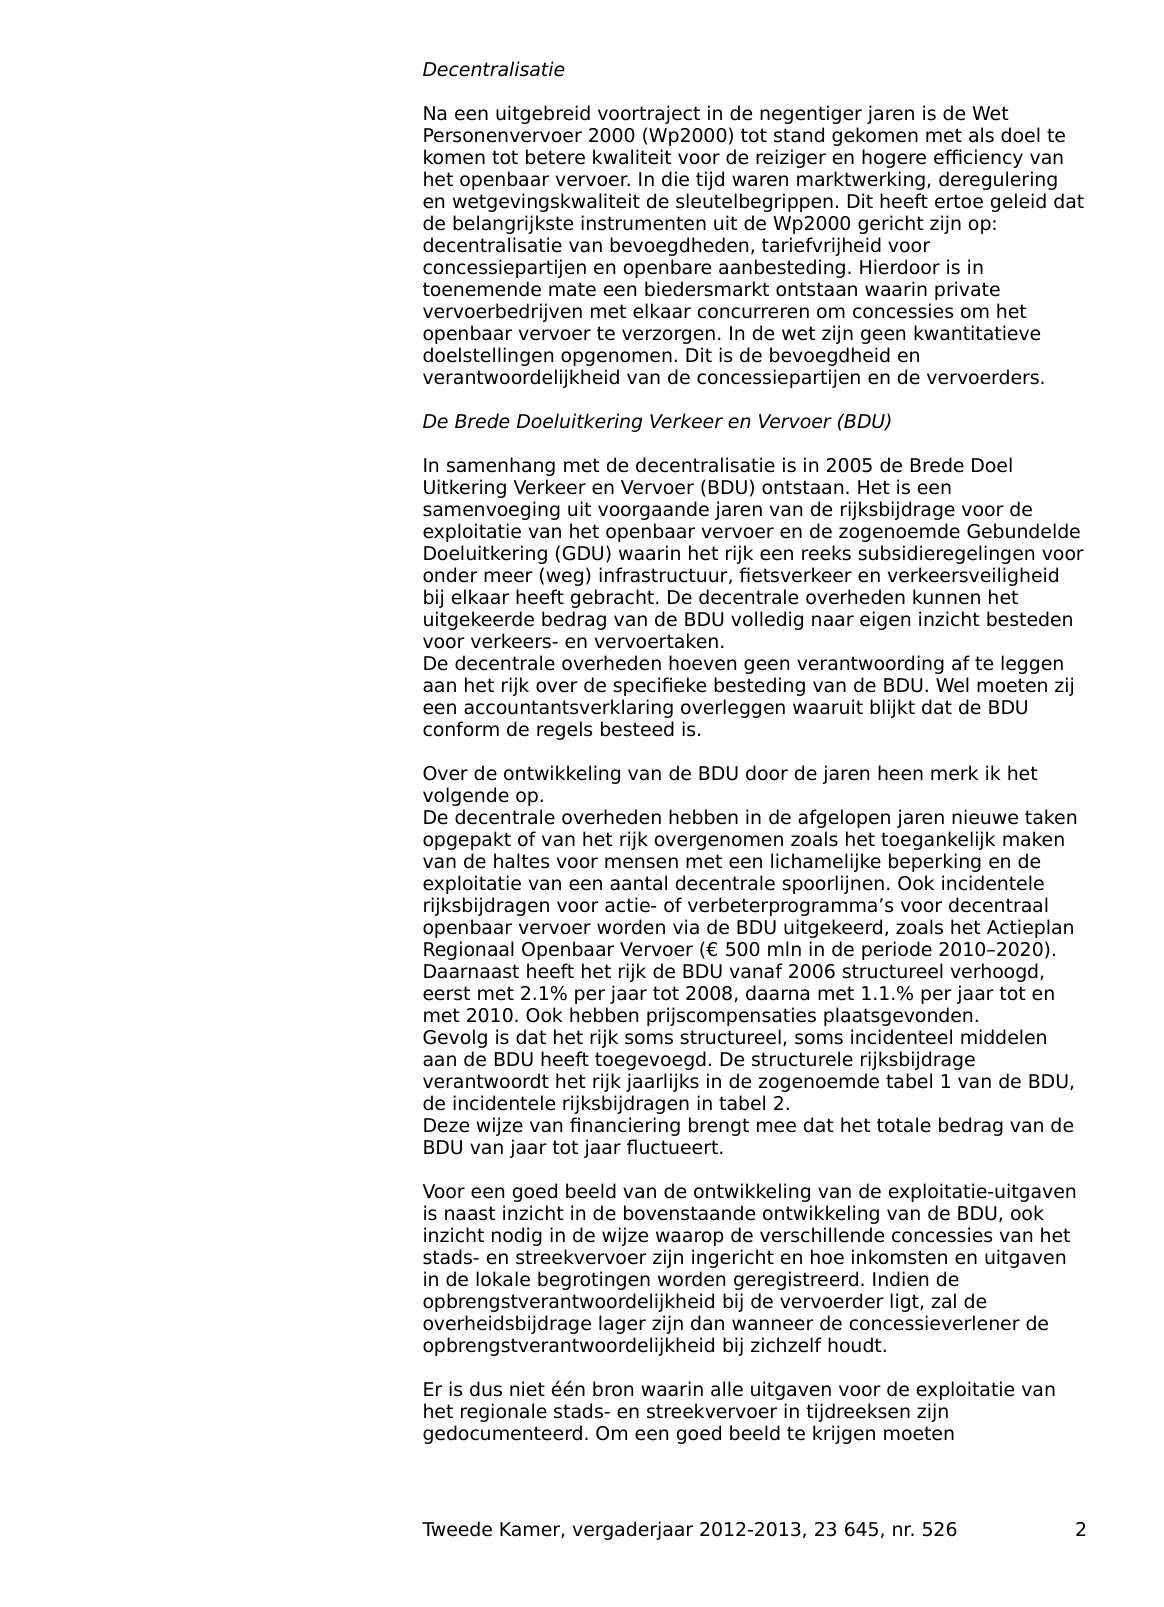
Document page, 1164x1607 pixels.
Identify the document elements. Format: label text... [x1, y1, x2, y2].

subtitle De Brede Doeluitkering Verkeer en Vervoer (BDU) [422, 411, 1087, 433]
text De decentrale overheden hebben in de afgelopen jaren nieuwe taken opgepakt of van het rijk overgenomen zoals het toegankelijk maken van de haltes voor mensen met een lichamelijke beperking en de exploitatie van een aantal decentrale spoorlijnen. Ook incidentele rijksbijdragen voor actie- of verbeterprogramma’s voor decentraal openbaar vervoer worden via de BDU uitgekeerd, zoals het Actieplan Regionaal Openbaar Vervoer (€ 500 mln in de periode 2010–2020). [422, 807, 1087, 961]
text Gevolg is dat het rijk soms structureel, soms incidenteel middelen aan de BDU heeft toegevoegd. De structurele rijksbijdrage verantwoordt het rijk jaarlijks in de zogenoemde tabel 1 van de BDU, de incidentele rijksbijdragen in tabel 2. [422, 1027, 1087, 1115]
text Daarnaast heeft het rijk de BDU vanaf 2006 structureel verhoogd, eerst met 2.1% per jaar tot 2008, daarna met 1.1.% per jaar tot en met 2010. Ook hebben prijscompensaties plaatsgevonden. [422, 961, 1087, 1027]
text In samenhang met de decentralisatie is in 2005 de Brede Doel Uitkering Verkeer en Vervoer (BDU) ontstaan. Het is een samenvoeging uit voorgaande jaren van de rijksbijdrage voor de exploitatie van het openbaar vervoer en de zogenoemde Gebundelde Doeluitkering (GDU) waarin het rijk een reeks subsidieregelingen voor onder meer (weg) infrastructuur, fietsverkeer en verkeersveiligheid bij elkaar heeft gebracht. De decentrale overheden kunnen het uitgekeerde bedrag van de BDU volledig naar eigen inzicht besteden voor verkeers- en vervoertaken. [422, 455, 1087, 653]
text Na een uitgebreid voortraject in de negentiger jaren is de Wet Personenvervoer 2000 (Wp2000) tot stand gekomen met als doel te komen tot betere kwaliteit voor de reiziger en hogere efficiency van het openbaar vervoer. In die tijd waren marktwerking, deregulering en wetgevingskwaliteit de sleutelbegrippen. Dit heeft ertoe geleid dat de belangrijkste instrumenten uit de Wp2000 gericht zijn op: decentralisatie van bevoegdheden, tariefvrijheid voor concessiepartijen en openbare aanbesteding. Hierdoor is in toenemende mate een biedersmarkt ontstaan waarin private vervoerbedrijven met elkaar concurreren om concessies om het openbaar vervoer te verzorgen. In de wet zijn geen kwantitatieve doelstellingen opgenomen. Dit is de bevoegdheid en verantwoordelijkheid van de concessiepartijen en de vervoerders. [422, 103, 1087, 389]
subtitle Decentralisatie [422, 59, 1087, 81]
text Voor een goed beeld van de ontwikkeling van de exploitatie-uitgaven is naast inzicht in de bovenstaande ontwikkeling van de BDU, ook inzicht nodig in de wijze waarop de verschillende concessies van het stads- en streekvervoer zijn ingericht en hoe inkomsten en uitgaven in de lokale begrotingen worden geregistreerd. Indien de opbrengstverantwoordelijkheid bij de vervoerder ligt, zal de overheidsbijdrage lager zijn dan wanneer de concessieverlener de opbrengstverantwoordelijkheid bij zichzelf houdt. [422, 1181, 1087, 1357]
text Deze wijze van financiering brengt mee dat het totale bedrag van de BDU van jaar tot jaar fluctueert. [422, 1115, 1087, 1159]
text Over de ontwikkeling van de BDU door de jaren heen merk ik het volgende op. [422, 763, 1087, 807]
text De decentrale overheden hoeven geen verantwoording af te leggen aan het rijk over de specifieke besteding van de BDU. Wel moeten zij een accountantsverklaring overleggen waaruit blijkt dat de BDU conform de regels besteed is. [422, 653, 1087, 741]
text Er is dus niet één bron waarin alle uitgaven voor de exploitatie van het regionale stads- en streekvervoer in tijdreeksen zijn gedocumenteerd. Om een goed beeld te krijgen moeten [422, 1379, 1087, 1445]
